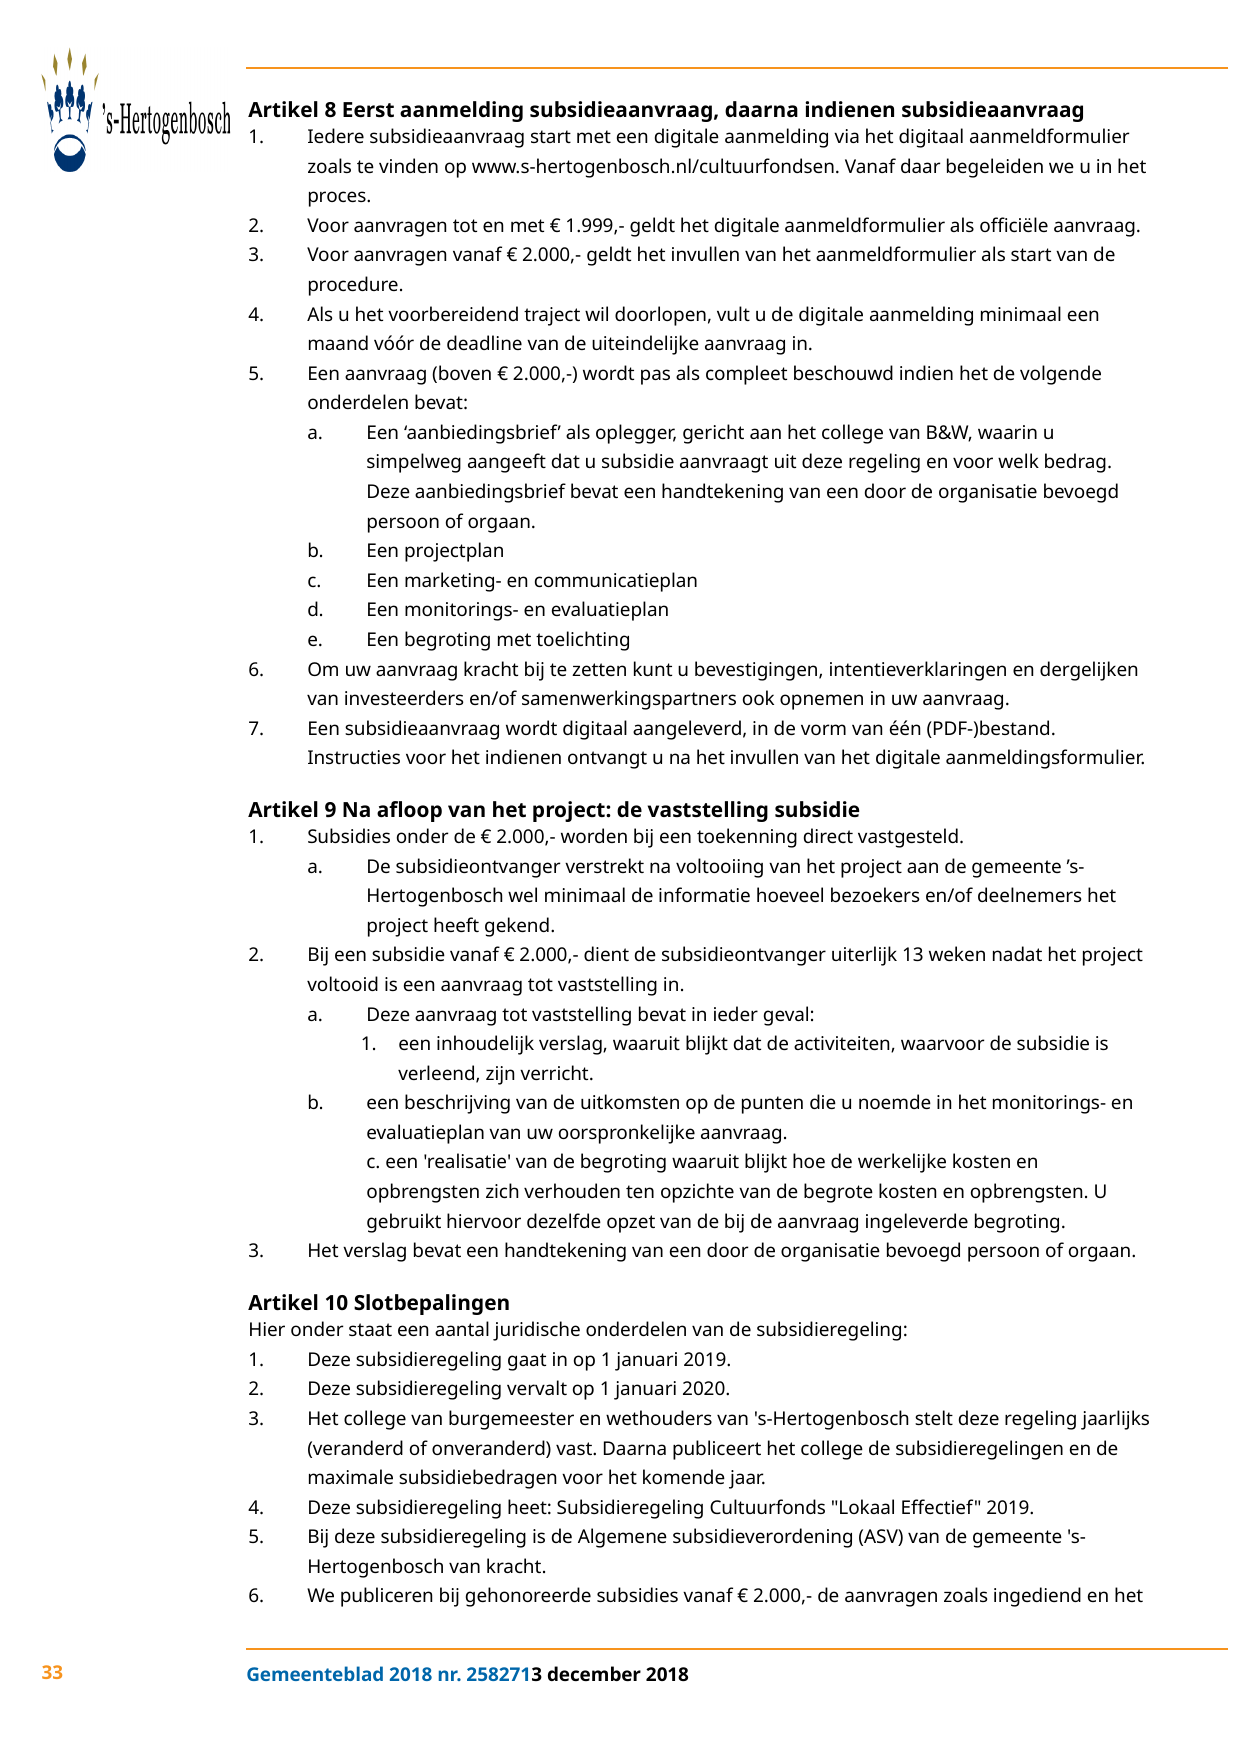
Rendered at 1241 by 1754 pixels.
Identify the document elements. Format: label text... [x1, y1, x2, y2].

list Het college van burgemeester en wethouders van 's-Hertogenbosch stelt deze regeling jaarlijks (veranderd of onveranderd) vast. Daarna publiceert het college de subsidieregelingen en de maximale subsidiebedragen voor het komende jaar. [248, 1405, 1152, 1490]
list Bij een subsidie vanaf € 2.000,- dient de subsidieontvanger uiterlijk 13 weken nadat het project voltooid is een aanvraag tot vaststelling in. [248, 942, 1152, 997]
text Artikel 8 Eerst aanmelding subsidieaanvraag, daarna indienen subsidieaanvraag [248, 95, 1152, 123]
list Deze aanvraag tot vaststelling bevat in ieder geval: [307, 1001, 1152, 1027]
list Een ‘aanbiedingsbrief’ als oplegger, gericht aan het college van B&W, waarin u simpelweg aangeeft dat u subsidie aanvraagt uit deze regeling en voor welk bedrag. Deze aanbiedingsbrief bevat een handtekening van een door de organisatie bevoegd persoon of orgaan. [307, 419, 1152, 533]
list Deze subsidieregeling gaat in op 1 januari 2019. [248, 1346, 1152, 1372]
list Een subsidieaanvraag wordt digitaal aangeleverd, in de vorm van één (PDF-)bestand. Instructies voor het indienen ontvangt u na het invullen van het digitale aanmeldingsformulier. [248, 715, 1152, 770]
list Een begroting met toelichting [307, 626, 1152, 652]
text Hier onder staat een aantal juridische onderdelen van de subsidieregeling: [248, 1316, 1152, 1342]
list c. een 'realisatie' van de begroting waaruit blijkt hoe de werkelijke kosten en opbrengsten zich verhouden ten opzichte van de begrote kosten en opbrengsten. U gebruikt hiervoor dezelfde opzet van de bij de aanvraag ingeleverde begroting. [307, 1149, 1152, 1234]
list We publiceren bij gehonoreerde subsidies vanaf € 2.000,- de aanvragen zoals ingediend en het [248, 1583, 1152, 1608]
list Bij deze subsidieregeling is de Algemene subsidieverordening (ASV) van de gemeente 's-Hertogenbosch van kracht. [248, 1523, 1152, 1579]
list Een marketing- en communicatieplan [307, 567, 1152, 593]
list Voor aanvragen vanaf € 2.000,- geldt het invullen van het aanmeldformulier als start van de procedure. [248, 242, 1152, 297]
list Als u het voorbereidend traject wil doorlopen, vult u de digitale aanmelding minimaal een maand vóór de deadline van de uiteindelijke aanvraag in. [248, 301, 1152, 356]
list Een monitorings- en evaluatieplan [307, 597, 1152, 622]
picture [41, 47, 231, 172]
list Deze subsidieregeling heet: Subsidieregeling Cultuurfonds "Lokaal Effectief" 2019. [248, 1494, 1152, 1519]
list Een aanvraag (boven € 2.000,-) wordt pas als compleet beschouwd indien het de volgende onderdelen bevat: [248, 360, 1152, 415]
list Subsidies onder de € 2.000,- worden bij een toekenning direct vastgesteld. [248, 823, 1152, 849]
list Om uw aanvraag kracht bij te zetten kunt u bevestigingen, intentieverklaringen en dergelijken van investeerders en/of samenwerkingspartners ook opnemen in uw aanvraag. [248, 656, 1152, 711]
text Artikel 10 Slotbepalingen [248, 1288, 1152, 1316]
text Artikel 9 Na afloop van het project: de vaststelling subsidie [248, 795, 1152, 823]
list Voor aanvragen tot en met € 1.999,- geldt het digitale aanmeldformulier als officiële aanvraag. [248, 212, 1152, 238]
list Het verslag bevat een handtekening van een door de organisatie bevoegd persoon of orgaan. [248, 1237, 1152, 1263]
list Een projectplan [307, 537, 1152, 563]
list een beschrijving van de uitkomsten op de punten die u noemde in het monitorings- en evaluatieplan van uw oorspronkelijke aanvraag. [307, 1089, 1152, 1145]
list een inhoudelijk verslag, waaruit blijkt dat de activiteiten, waarvoor de subsidie is verleend, zijn verricht. [361, 1030, 1152, 1086]
list Iedere subsidieaanvraag start met een digitale aanmelding via het digitaal aanmeldformulier zoals te vinden op www.s-hertogenbosch.nl/cultuurfondsen. Vanaf daar begeleiden we u in het proces. [248, 123, 1152, 208]
list Deze subsidieregeling vervalt op 1 januari 2020. [248, 1376, 1152, 1401]
list De subsidieontvanger verstrekt na voltooiing van het project aan de gemeente ’s-Hertogenbosch wel minimaal de informatie hoeveel bezoekers en/of deelnemers het project heeft gekend. [307, 853, 1152, 938]
